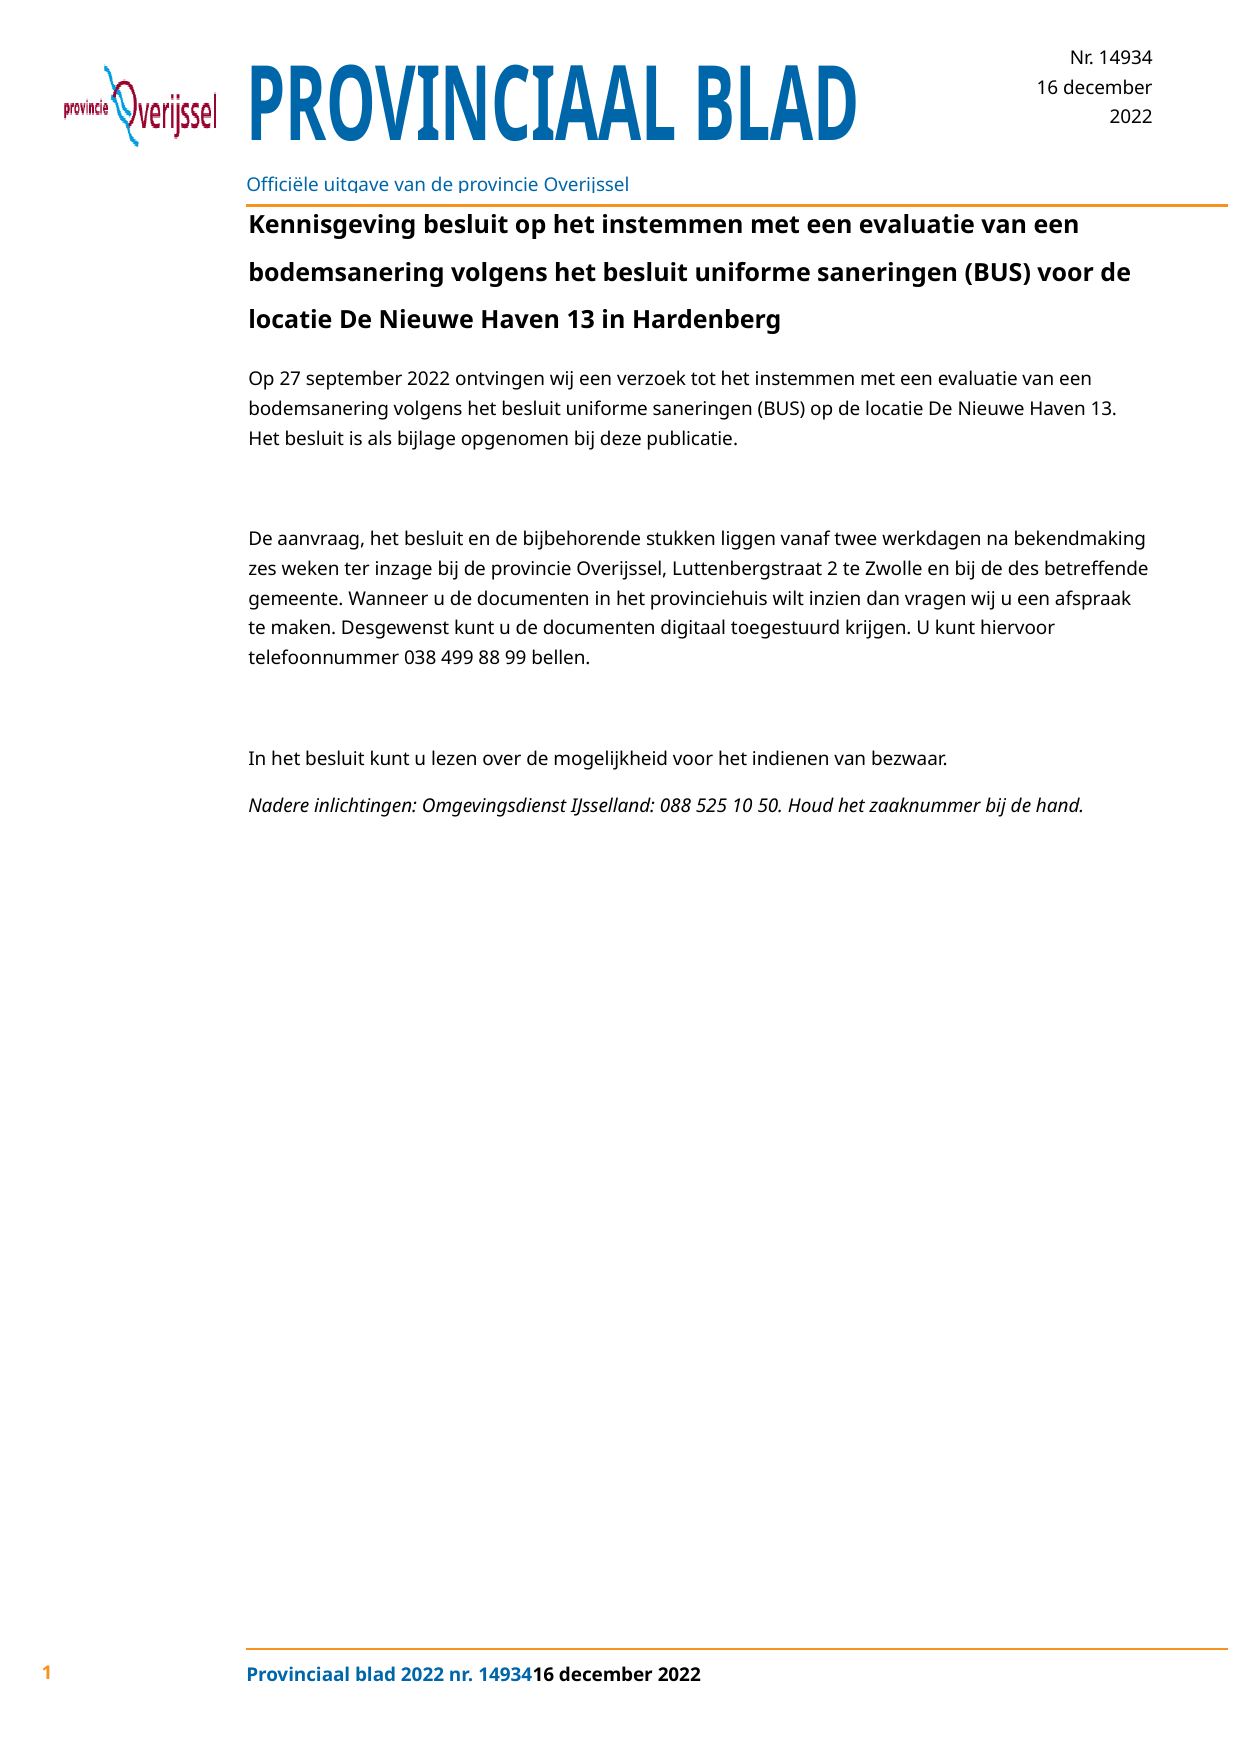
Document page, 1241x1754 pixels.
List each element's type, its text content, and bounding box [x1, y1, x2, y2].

text Op 27 september 2022 ontvingen wij een verzoek tot het instemmen met een evaluatie van een bodemsanering volgens het besluit uniforme saneringen (BUS) op de locatie De Nieuwe Haven 13. Het besluit is als bijlage opgenomen bij deze publicatie. [248, 366, 1152, 450]
text Kennisgeving besluit op het instemmen met een evaluatie van een bodemsanering volgens het besluit uniforme saneringen (BUS) voor de locatie De Nieuwe Haven 13 in Hardenberg [248, 207, 1152, 336]
text In het besluit kunt u lezen over de mogelijkheid voor het indienen van bezwaar. [248, 745, 1152, 770]
text De aanvraag, het besluit en de bijbehorende stukken liggen vanaf twee werkdagen na bekendmaking zes weken ter inzage bij de provincie Overijssel, Luttenbergstraat 2 te Zwolle en bij de des betreffende gemeente. Wanneer u de documenten in het provinciehuis wilt inzien dan vragen wij u een afspraak te maken. Desgewenst kunt u de documenten digitaal toegestuurd krijgen. U kunt hiervoor telefoonnummer 038 499 88 99 bellen. [248, 526, 1152, 669]
text Nadere inlichtingen: Omgevingsdienst IJsselland: 088 525 10 50. Houd het zaaknummer bij de hand. [248, 792, 1152, 818]
picture [41, 47, 231, 172]
